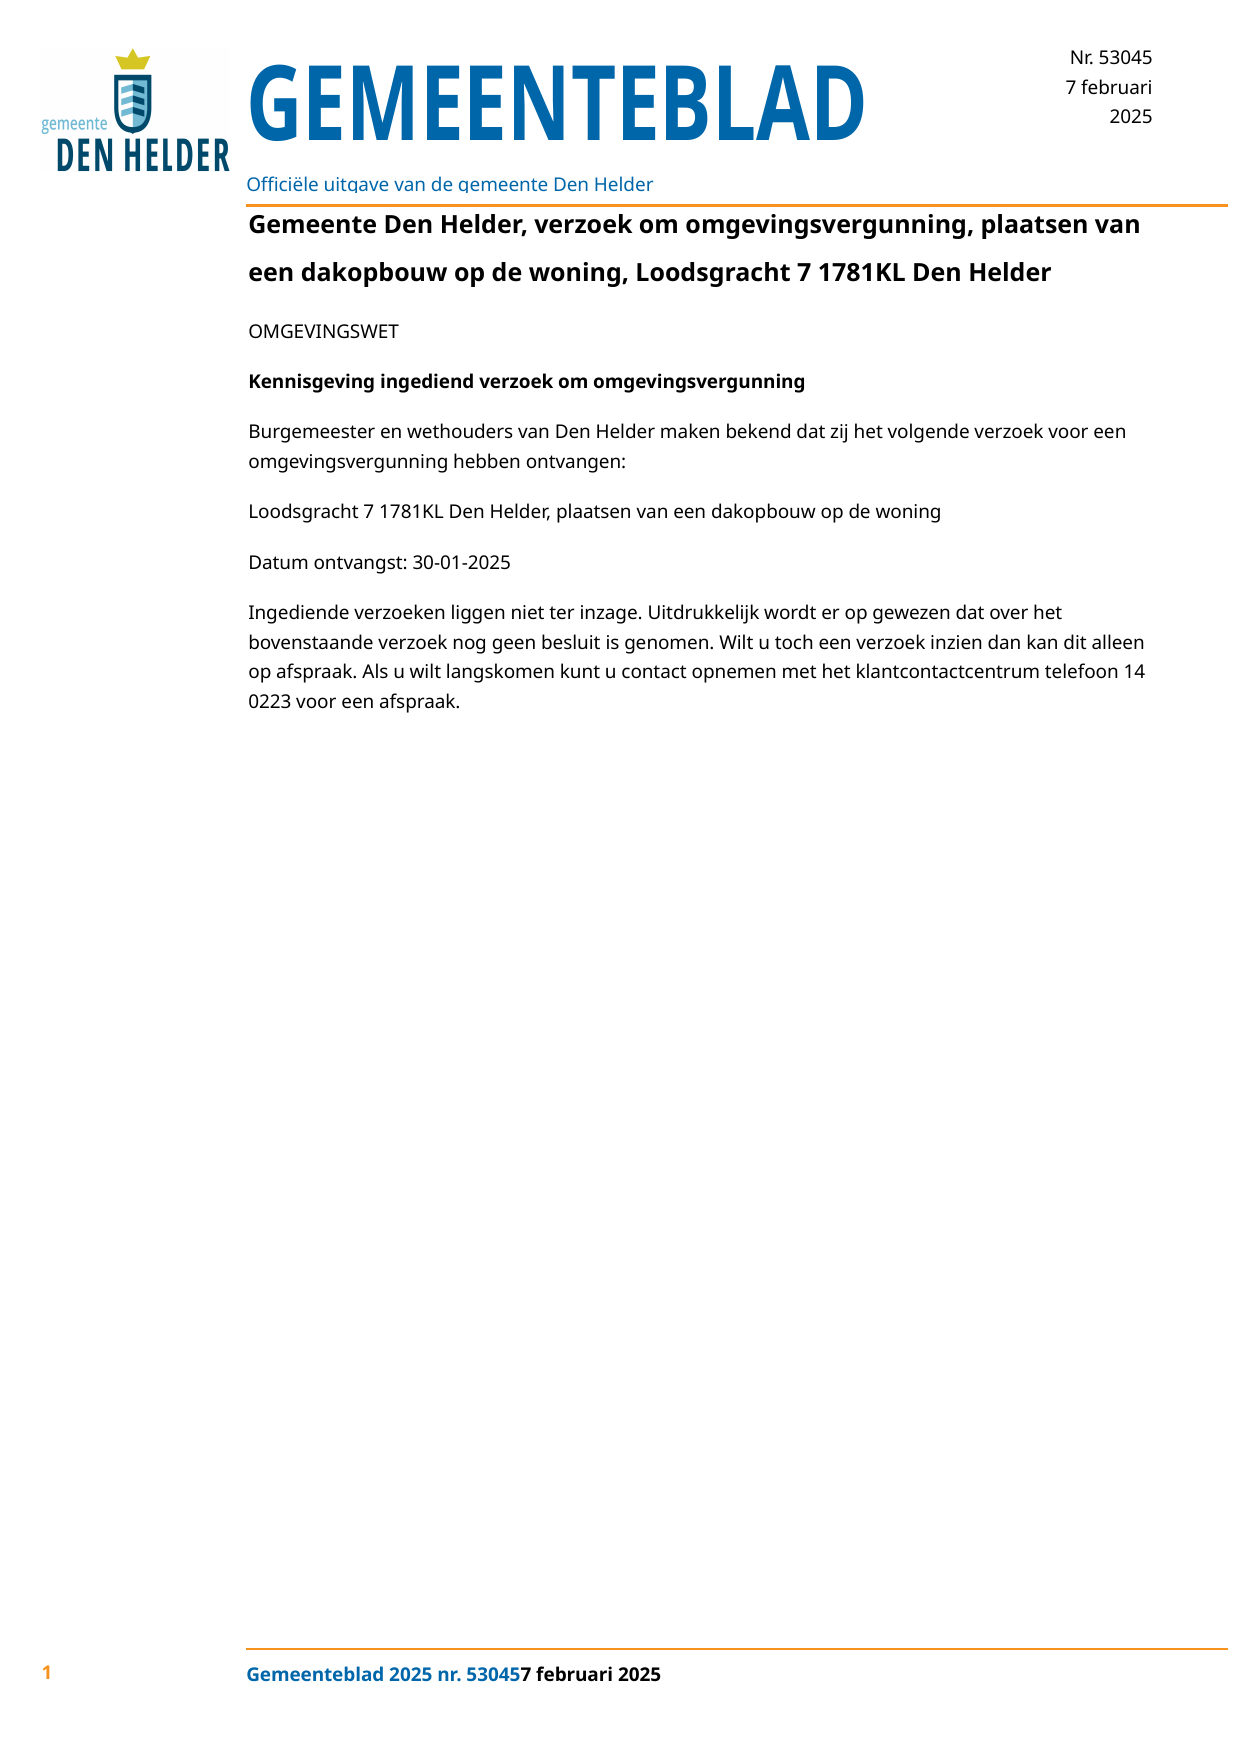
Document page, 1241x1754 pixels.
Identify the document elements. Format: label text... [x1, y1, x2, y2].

picture [41, 47, 231, 172]
text Burgemeester en wethouders van Den Helder maken bekend dat zij het volgende verzoek voor een omgevingsvergunning hebben ontvangen: [248, 419, 1152, 474]
text OMGEVINGSWET [248, 318, 1152, 344]
picture [182, 144, 187, 165]
picture [100, 154, 106, 172]
picture [63, 144, 68, 165]
text Ingediende verzoeken liggen niet ter inzage. Uitdrukkelijk wordt er op gewezen dat over het bovenstaande verzoek nog geen besluit is genomen. Wilt u toch een verzoek inzien dan kan dit alleen op afspraak. Als u wilt langskomen kunt u contact opnemen met het klantcontactcentrum telefoon 14 0223 voor een afspraak. [248, 599, 1152, 714]
text Datum ontvangst: 30-01-2025 [248, 549, 1152, 575]
text Gemeente Den Helder, verzoek om omgevingsvergunning, plaatsen van een dakopbouw op de woning, Loodsgracht 7 1781KL Den Helder [248, 207, 1152, 288]
picture [130, 157, 135, 172]
text Kennisgeving ingediend verzoek om omgevingsvergunning [248, 368, 1152, 394]
picture [220, 160, 224, 172]
text Loodsgracht 7 1781KL Den Helder, plaatsen van een dakopbouw op de woning [248, 499, 1152, 524]
